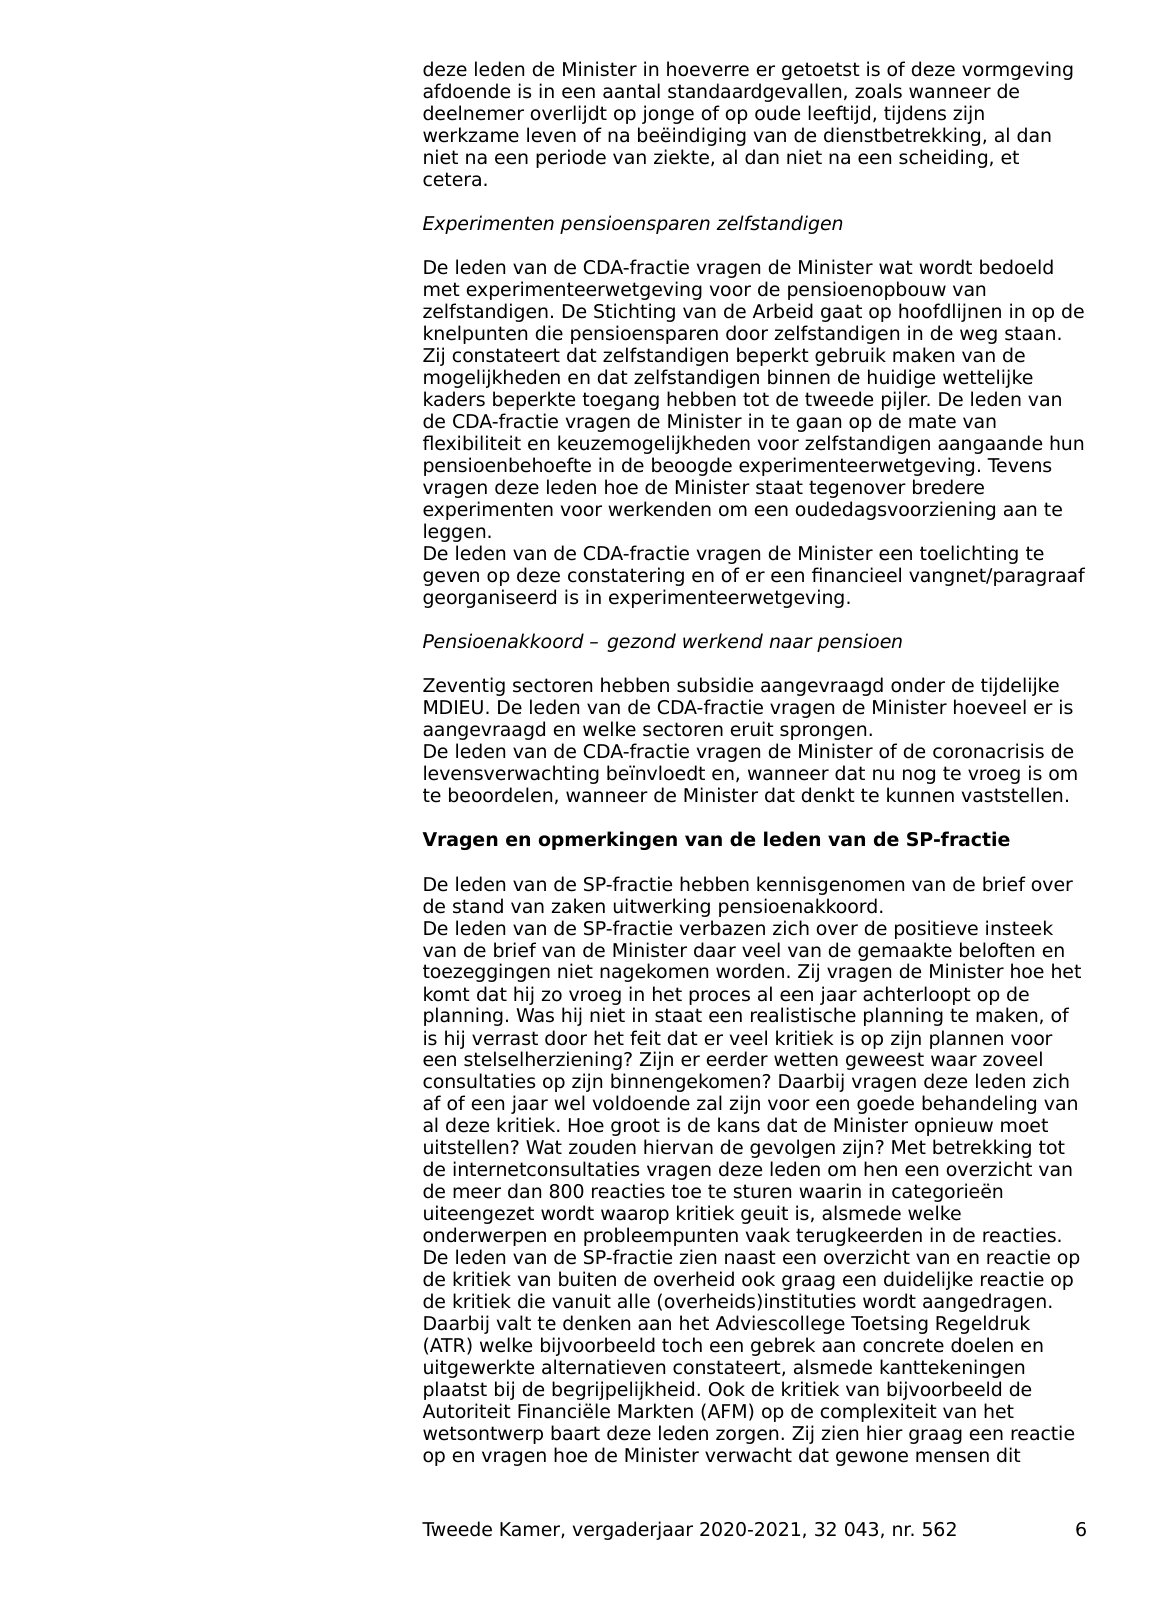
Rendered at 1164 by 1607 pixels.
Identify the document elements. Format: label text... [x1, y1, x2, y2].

subtitle Experimenten pensioensparen zelfstandigen [422, 213, 1087, 235]
subtitle Pensioenakkoord – gezond werkend naar pensioen [422, 631, 1087, 653]
text De leden van de CDA-fractie vragen de Minister wat wordt bedoeld met experimenteerwetgeving voor de pensioenopbouw van zelfstandigen. De Stichting van de Arbeid gaat op hoofdlijnen in op de knelpunten die pensioensparen door zelfstandigen in de weg staan. Zij constateert dat zelfstandigen beperkt gebruik maken van de mogelijkheden en dat zelfstandigen binnen de huidige wettelijke kaders beperkte toegang hebben tot de tweede pijler. De leden van de CDA-fractie vragen de Minister in te gaan op de mate van flexibiliteit en keuzemogelijkheden voor zelfstandigen aangaande hun pensioenbehoefte in de beoogde experimenteerwetgeving. Tevens vragen deze leden hoe de Minister staat tegenover bredere experimenten voor werkenden om een oudedagsvoorziening aan te leggen. [422, 257, 1087, 543]
text De leden van de SP-fractie verbazen zich over de positieve insteek van de brief van de Minister daar veel van de gemaakte beloften en toezeggingen niet nagekomen worden. Zij vragen de Minister hoe het komt dat hij zo vroeg in het proces al een jaar achterloopt op de planning. Was hij niet in staat een realistische planning te maken, of is hij verrast door het feit dat er veel kritiek is op zijn plannen voor een stelselherziening? Zijn er eerder wetten geweest waar zoveel consultaties op zijn binnengekomen? Daarbij vragen deze leden zich af of een jaar wel voldoende zal zijn voor een goede behandeling van al deze kritiek. Hoe groot is de kans dat de Minister opnieuw moet uitstellen? Wat zouden hiervan de gevolgen zijn? Met betrekking tot de internetconsultaties vragen deze leden om hen een overzicht van de meer dan 800 reacties toe te sturen waarin in categorieën uiteengezet wordt waarop kritiek geuit is, alsmede welke onderwerpen en probleempunten vaak terugkeerden in de reacties. [422, 917, 1087, 1247]
text Zeventig sectoren hebben subsidie aangevraagd onder de tijdelijke MDIEU. De leden van de CDA-fractie vragen de Minister hoeveel er is aangevraagd en welke sectoren eruit sprongen. [422, 675, 1087, 741]
text De leden van de SP-fractie hebben kennisgenomen van de brief over de stand van zaken uitwerking pensioenakkoord. [422, 873, 1087, 917]
subtitle Vragen en opmerkingen van de leden van de SP-fractie [422, 829, 1087, 851]
text De leden van de CDA-fractie vragen de Minister of de coronacrisis de levensverwachting beïnvloedt en, wanneer dat nu nog te vroeg is om te beoordelen, wanneer de Minister dat denkt te kunnen vaststellen. [422, 741, 1087, 807]
text De leden van de CDA-fractie vragen de Minister een toelichting te geven op deze constatering en of er een financieel vangnet/paragraaf georganiseerd is in experimenteerwetgeving. [422, 543, 1087, 609]
text De leden van de SP-fractie zien naast een overzicht van en reactie op de kritiek van buiten de overheid ook graag een duidelijke reactie op de kritiek die vanuit alle (overheids)instituties wordt aangedragen. Daarbij valt te denken aan het Adviescollege Toetsing Regeldruk (ATR) welke bijvoorbeeld toch een gebrek aan concrete doelen en uitgewerkte alternatieven constateert, alsmede kanttekeningen plaatst bij de begrijpelijkheid. Ook de kritiek van bijvoorbeeld de Autoriteit Financiële Markten (AFM) op de complexiteit van het wetsontwerp baart deze leden zorgen. Zij zien hier graag een reactie op en vragen hoe de Minister verwacht dat gewone mensen dit [422, 1247, 1087, 1467]
text deze leden de Minister in hoeverre er getoetst is of deze vormgeving afdoende is in een aantal standaardgevallen, zoals wanneer de deelnemer overlijdt op jonge of op oude leeftijd, tijdens zijn werkzame leven of na beëindiging van de dienstbetrekking, al dan niet na een periode van ziekte, al dan niet na een scheiding, et cetera. [422, 59, 1087, 191]
